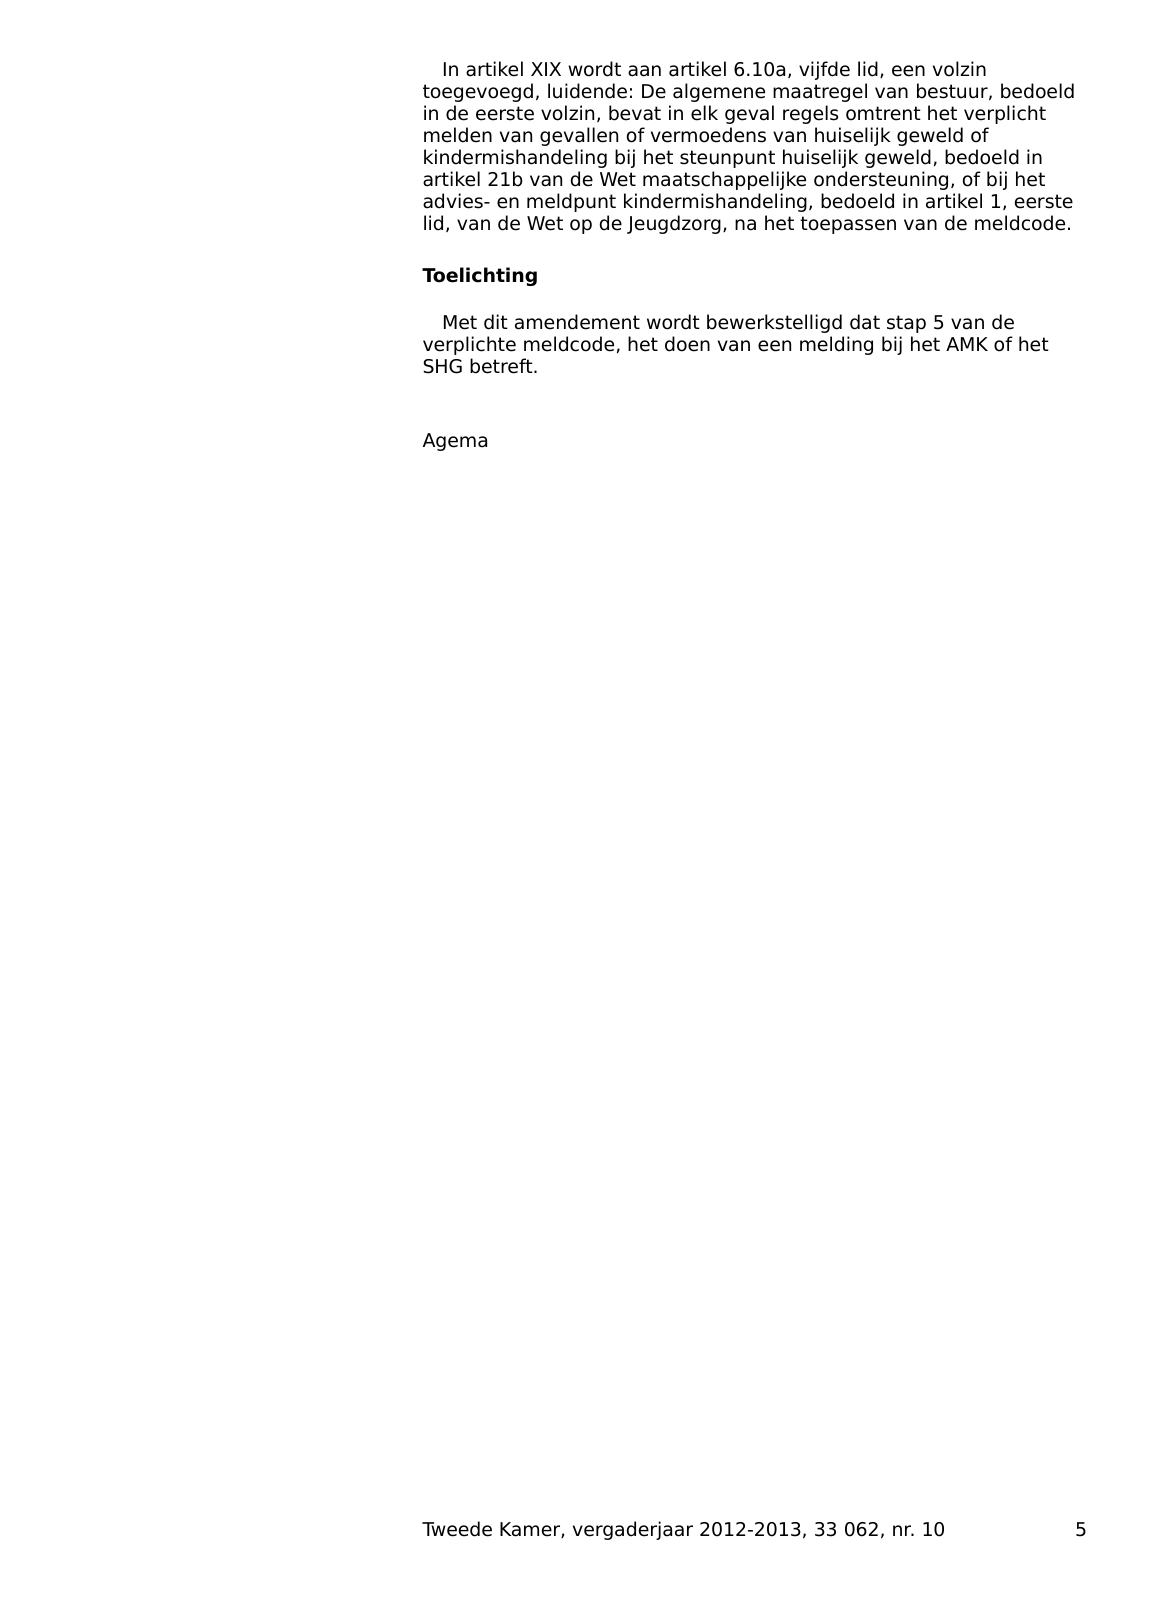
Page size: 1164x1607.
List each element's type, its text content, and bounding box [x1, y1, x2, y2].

text Met dit amendement wordt bewerkstelligd dat stap 5 van de verplichte meldcode, het doen van een melding bij het AMK of het SHG betreft. [422, 312, 1087, 378]
text In artikel XIX wordt aan artikel 6.10a, vijfde lid, een volzin toegevoegd, luidende: De algemene maatregel van bestuur, bedoeld in de eerste volzin, bevat in elk geval regels omtrent het verplicht melden van gevallen of vermoedens van huiselijk geweld of kindermishandeling bij het steunpunt huiselijk geweld, bedoeld in artikel 21b van de Wet maatschappelijke ondersteuning, of bij het advies- en meldpunt kindermishandeling, bedoeld in artikel 1, eerste lid, van de Wet op de Jeugdzorg, na het toepassen van de meldcode. [422, 59, 1087, 235]
subtitle Toelichting [422, 265, 1087, 287]
text Agema [422, 408, 1087, 452]
